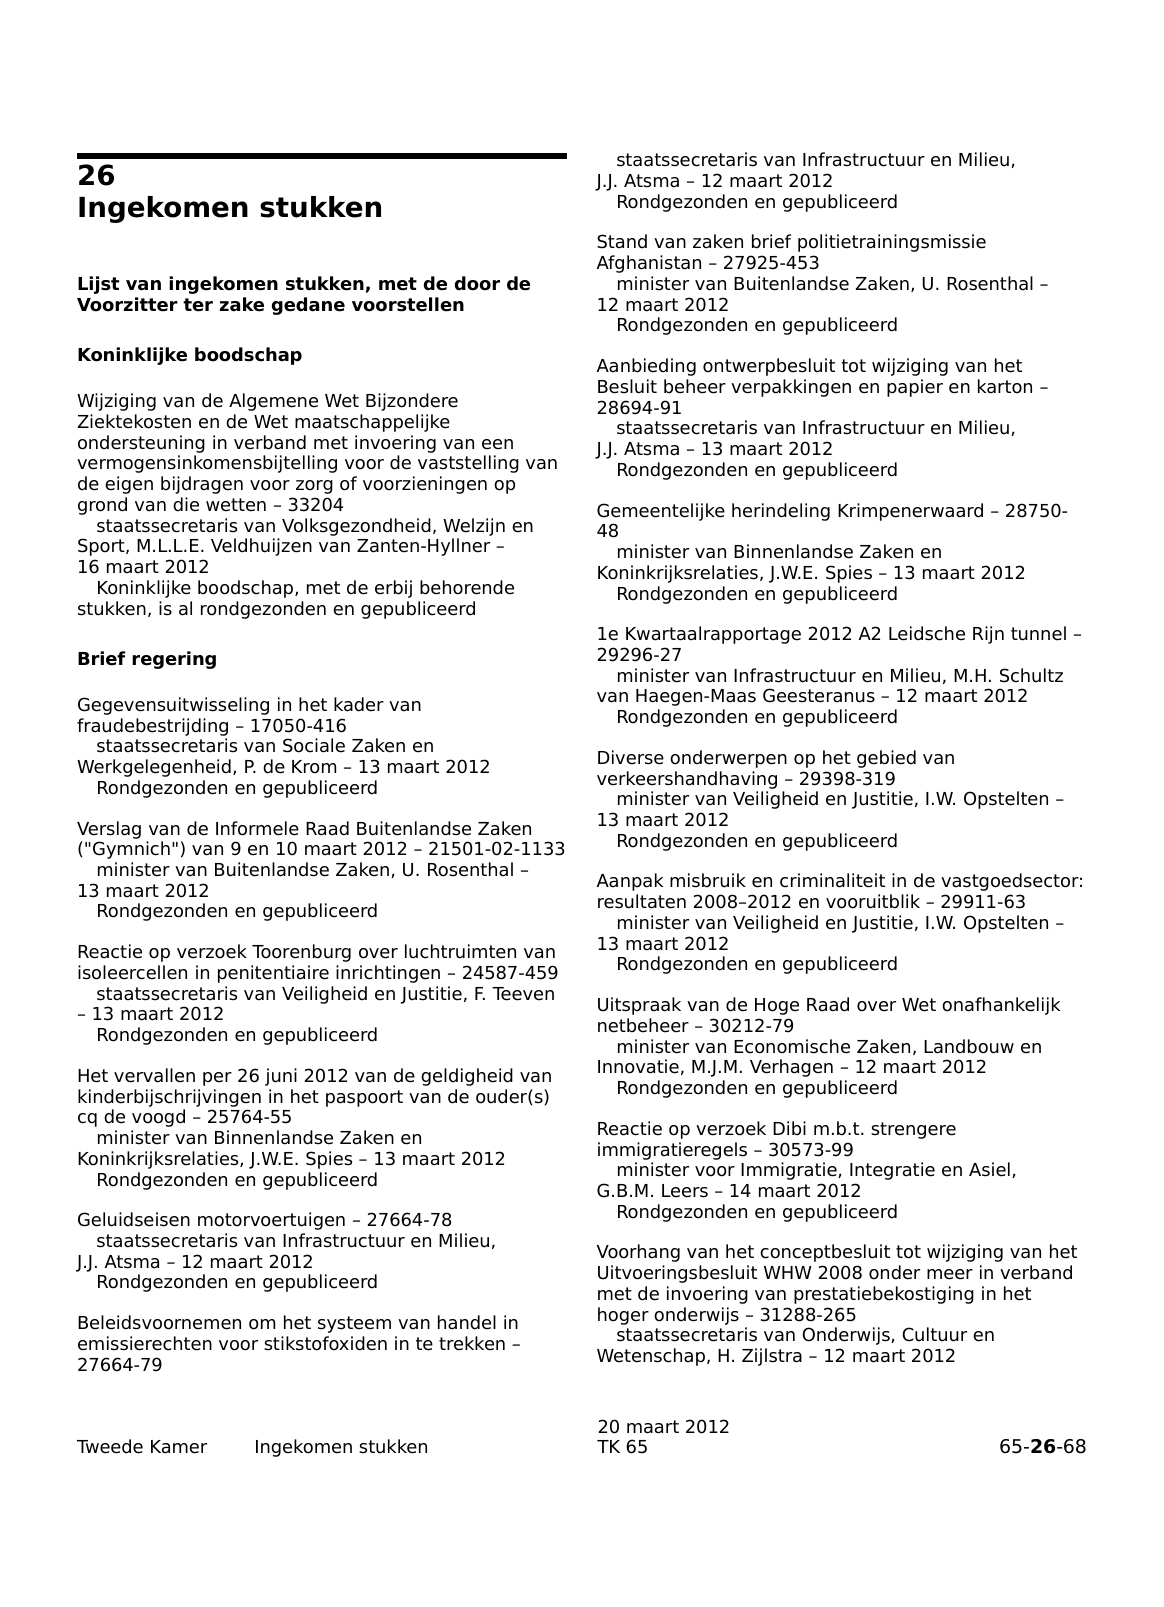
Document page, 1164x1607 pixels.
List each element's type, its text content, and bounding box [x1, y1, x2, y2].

text minister van Buitenlandse Zaken, U. Rosenthal – 12 maart 2012 [596, 274, 1087, 315]
text Rondgezonden en gepubliceerd [77, 778, 567, 798]
text Gemeentelijke herindeling Krimpenerwaard – 28750-48 [596, 500, 1087, 542]
text Rondgezonden en gepubliceerd [596, 583, 1087, 604]
title 26 Ingekomen stukken [77, 159, 567, 224]
text Stand van zaken brief politietrainingsmissie Afghanistan – 27925-453 [596, 232, 1087, 274]
text minister van Veiligheid en Justitie, I.W. Opstelten – 13 maart 2012 [596, 789, 1087, 831]
text Voorhang van het conceptbesluit tot wijziging van het Uitvoeringsbesluit WHW 2008 onder meer in verband met de invoering van prestatiebekostiging in het hoger onderwijs – 31288-265 [596, 1242, 1087, 1325]
text Rondgezonden en gepubliceerd [596, 1202, 1087, 1222]
text Rondgezonden en gepubliceerd [596, 954, 1087, 975]
text staatssecretaris van Infrastructuur en Milieu, J.J. Atsma – 12 maart 2012 [77, 1231, 567, 1272]
text Rondgezonden en gepubliceerd [596, 707, 1087, 728]
text Rondgezonden en gepubliceerd [596, 192, 1087, 212]
text minister van Economische Zaken, Landbouw en Innovatie, M.J.M. Verhagen – 12 maart 2012 [596, 1036, 1087, 1078]
text staatssecretaris van Onderwijs, Cultuur en Wetenschap, H. Zijlstra – 12 maart 2012 [596, 1325, 1087, 1367]
text Diverse onderwerpen op het gebied van verkeershandhaving – 29398-319 [596, 748, 1087, 789]
text staatssecretaris van Sociale Zaken en Werkgelegenheid, P. de Krom – 13 maart 2012 [77, 736, 567, 778]
text staatssecretaris van Volksgezondheid, Welzijn en Sport, M.L.L.E. Veldhuijzen van Zanten-Hyllner – 16 maart 2012 [77, 515, 567, 578]
text staatssecretaris van Infrastructuur en Milieu, J.J. Atsma – 12 maart 2012 [596, 150, 1087, 192]
text 1e Kwartaalrapportage 2012 A2 Leidsche Rijn tunnel – 29296-27 [596, 624, 1087, 666]
text Verslag van de Informele Raad Buitenlandse Zaken ("Gymnich") van 9 en 10 maart 2012 – 21501-02-1133 [77, 818, 567, 860]
subtitle Brief regering [77, 649, 567, 670]
text Rondgezonden en gepubliceerd [77, 901, 567, 922]
text Rondgezonden en gepubliceerd [596, 831, 1087, 851]
text Reactie op verzoek Toorenburg over luchtruimten van isoleercellen in penitentiaire inrichtingen – 24587-459 [77, 942, 567, 983]
text Aanbieding ontwerpbesluit tot wijziging van het Besluit beheer verpakkingen en papier en karton – 28694-91 [596, 356, 1087, 418]
text Aanpak misbruik en criminaliteit in de vastgoedsector: resultaten 2008–2012 en vooruitblik – 29911-63 [596, 871, 1087, 913]
text Rondgezonden en gepubliceerd [596, 1078, 1087, 1099]
text Rondgezonden en gepubliceerd [77, 1169, 567, 1190]
text minister voor Immigratie, Integratie en Asiel, G.B.M. Leers – 14 maart 2012 [596, 1160, 1087, 1202]
text Rondgezonden en gepubliceerd [77, 1272, 567, 1293]
text Wijziging van de Algemene Wet Bijzondere Ziektekosten en de Wet maatschappelijke ondersteuning in verband met invoering van een vermogensinkomensbijtelling voor de vaststelling van de eigen bijdragen voor zorg of voorzieningen op grond van die wetten – 33204 [77, 391, 567, 515]
text minister van Infrastructuur en Milieu, M.H. Schultz van Haegen-Maas Geesteranus – 12 maart 2012 [596, 666, 1087, 707]
text Rondgezonden en gepubliceerd [596, 315, 1087, 336]
text Rondgezonden en gepubliceerd [596, 460, 1087, 480]
text Koninklijke boodschap, met de erbij behorende stukken, is al rondgezonden en gepubliceerd [77, 578, 567, 619]
text Reactie op verzoek Dibi m.b.t. strengere immigratieregels – 30573-99 [596, 1119, 1087, 1160]
text Beleidsvoornemen om het systeem van handel in emissierechten voor stikstofoxiden in te trekken – 27664-79 [77, 1313, 567, 1375]
subtitle Koninklijke boodschap [77, 345, 567, 366]
text staatssecretaris van Infrastructuur en Milieu, J.J. Atsma – 13 maart 2012 [596, 418, 1087, 460]
subtitle Lijst van ingekomen stukken, met de door de Voorzitter ter zake gedane voorstellen [77, 274, 567, 315]
text Het vervallen per 26 juni 2012 van de geldigheid van kinderbijschrijvingen in het paspoort van de ouder(s) cq de voogd – 25764-55 [77, 1066, 567, 1128]
text Geluidseisen motorvoertuigen – 27664-78 [77, 1210, 567, 1231]
text minister van Veiligheid en Justitie, I.W. Opstelten – 13 maart 2012 [596, 913, 1087, 954]
text Rondgezonden en gepubliceerd [77, 1025, 567, 1046]
text minister van Buitenlandse Zaken, U. Rosenthal – 13 maart 2012 [77, 860, 567, 901]
text Uitspraak van de Hoge Raad over Wet onafhankelijk netbeheer – 30212-79 [596, 995, 1087, 1036]
text staatssecretaris van Veiligheid en Justitie, F. Teeven – 13 maart 2012 [77, 983, 567, 1025]
text Gegevensuitwisseling in het kader van fraudebestrijding – 17050-416 [77, 695, 567, 736]
text minister van Binnenlandse Zaken en Koninkrijksrelaties, J.W.E. Spies – 13 maart 2012 [596, 542, 1087, 583]
text minister van Binnenlandse Zaken en Koninkrijksrelaties, J.W.E. Spies – 13 maart 2012 [77, 1128, 567, 1169]
